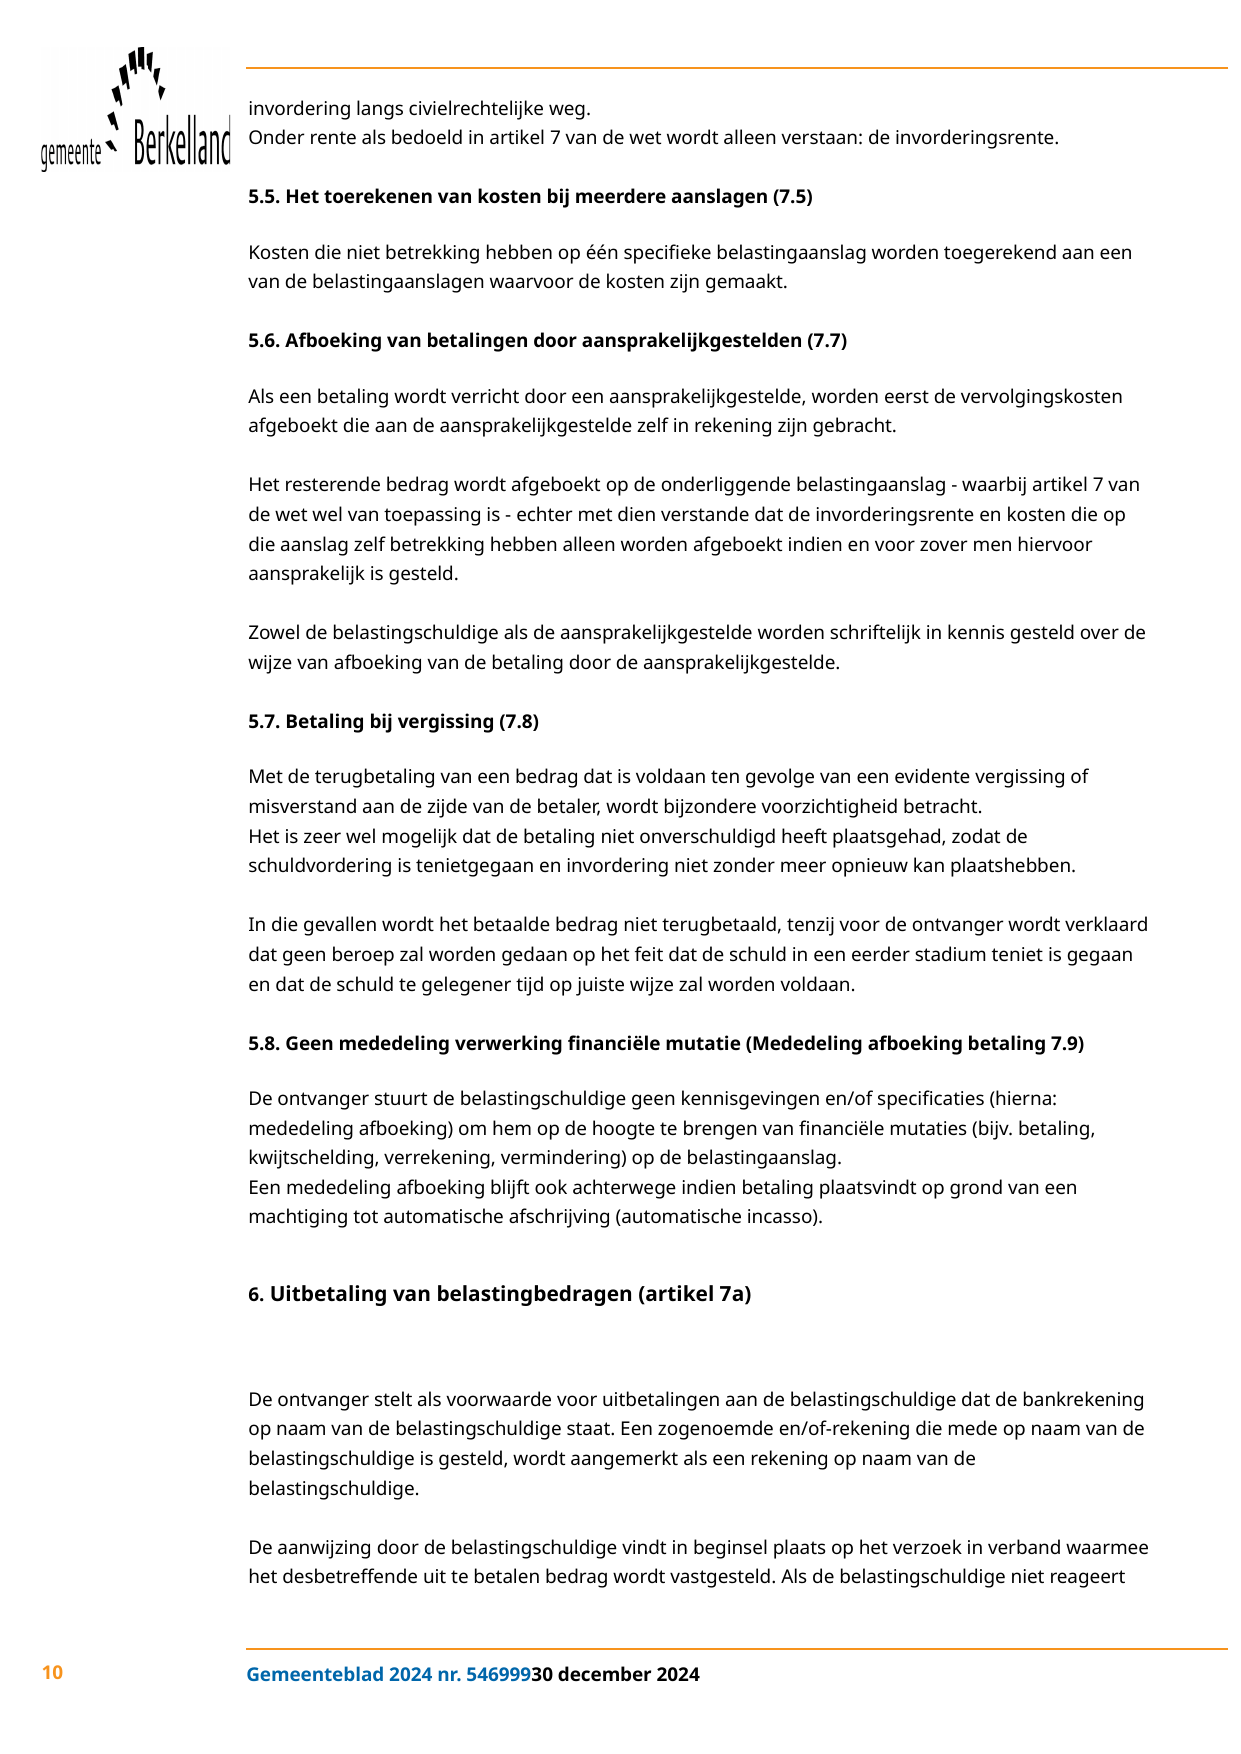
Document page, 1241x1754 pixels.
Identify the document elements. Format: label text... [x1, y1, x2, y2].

text Het is zeer wel mogelijk dat de betaling niet onverschuldigd heeft plaatsgehad, zodat de schuldvordering is tenietgegaan en invordering niet zonder meer opnieuw kan plaatshebben. [248, 823, 1152, 878]
text 6. Uitbetaling van belastingbedragen (artikel 7a) [248, 1279, 1152, 1307]
text Als een betaling wordt verricht door een aansprakelijkgestelde, worden eerst de vervolgingskosten afgeboekt die aan de aansprakelijkgestelde zelf in rekening zijn gebracht. [248, 383, 1152, 438]
text 5.5. Het toerekenen van kosten bij meerdere aanslagen (7.5) [248, 183, 1152, 209]
text 5.8. Geen mededeling verwerking financiële mutatie (Mededeling afboeking betaling 7.9) [248, 1030, 1152, 1056]
text Het resterende bedrag wordt afgeboekt op de onderliggende belastingaanslag - waarbij artikel 7 van de wet wel van toepassing is - echter met dien verstande dat de invorderingsrente en kosten die op die aanslag zelf betrekking hebben alleen worden afgeboekt indien en voor zover men hiervoor aansprakelijk is gesteld. [248, 472, 1152, 586]
picture [41, 47, 231, 172]
text Met de terugbetaling van een bedrag dat is voldaan ten gevolge van een evidente vergissing of misverstand aan de zijde van de betaler, wordt bijzondere voorzichtigheid betracht. [248, 764, 1152, 819]
text Zowel de belastingschuldige als de aansprakelijkgestelde worden schriftelijk in kennis gesteld over de wijze van afboeking van de betaling door de aansprakelijkgestelde. [248, 619, 1152, 675]
text invordering langs civielrechtelijke weg. [248, 95, 1152, 121]
text Een mededeling afboeking blijft ook achterwege indien betaling plaatsvindt op grond van een machtiging tot automatische afschrijving (automatische incasso). [248, 1174, 1152, 1229]
text Onder rente als bedoeld in artikel 7 van de wet wordt alleen verstaan: de invorderingsrente. [248, 124, 1152, 150]
text 5.7. Betaling bij vergissing (7.8) [248, 708, 1152, 734]
text 5.6. Afboeking van betalingen door aansprakelijkgestelden (7.7) [248, 328, 1152, 353]
text De ontvanger stuurt de belastingschuldige geen kennisgevingen en/of specificaties (hierna: mededeling afboeking) om hem op de hoogte te brengen van financiële mutaties (bijv. betaling, kwijtschelding, verrekening, vermindering) op de belastingaanslag. [248, 1085, 1152, 1170]
text In die gevallen wordt het betaalde bedrag niet terugbetaald, tenzij voor de ontvanger wordt verklaard dat geen beroep zal worden gedaan op het feit dat de schuld in een eerder stadium teniet is gegaan en dat de schuld te gelegener tijd op juiste wijze zal worden voldaan. [248, 912, 1152, 996]
text De ontvanger stelt als voorwaarde voor uitbetalingen aan de belastingschuldige dat de bankrekening op naam van de belastingschuldige staat. Een zogenoemde en/of-rekening die mede op naam van de belastingschuldige is gesteld, wordt aangemerkt als een rekening op naam van de belastingschuldige. [248, 1386, 1152, 1501]
text De aanwijzing door de belastingschuldige vindt in beginsel plaats op het verzoek in verband waarmee het desbetreffende uit te betalen bedrag wordt vastgesteld. Als de belastingschuldige niet reageert [248, 1534, 1152, 1589]
text Kosten die niet betrekking hebben op één specifieke belastingaanslag worden toegerekend aan een van de belastingaanslagen waarvoor de kosten zijn gemaakt. [248, 239, 1152, 294]
